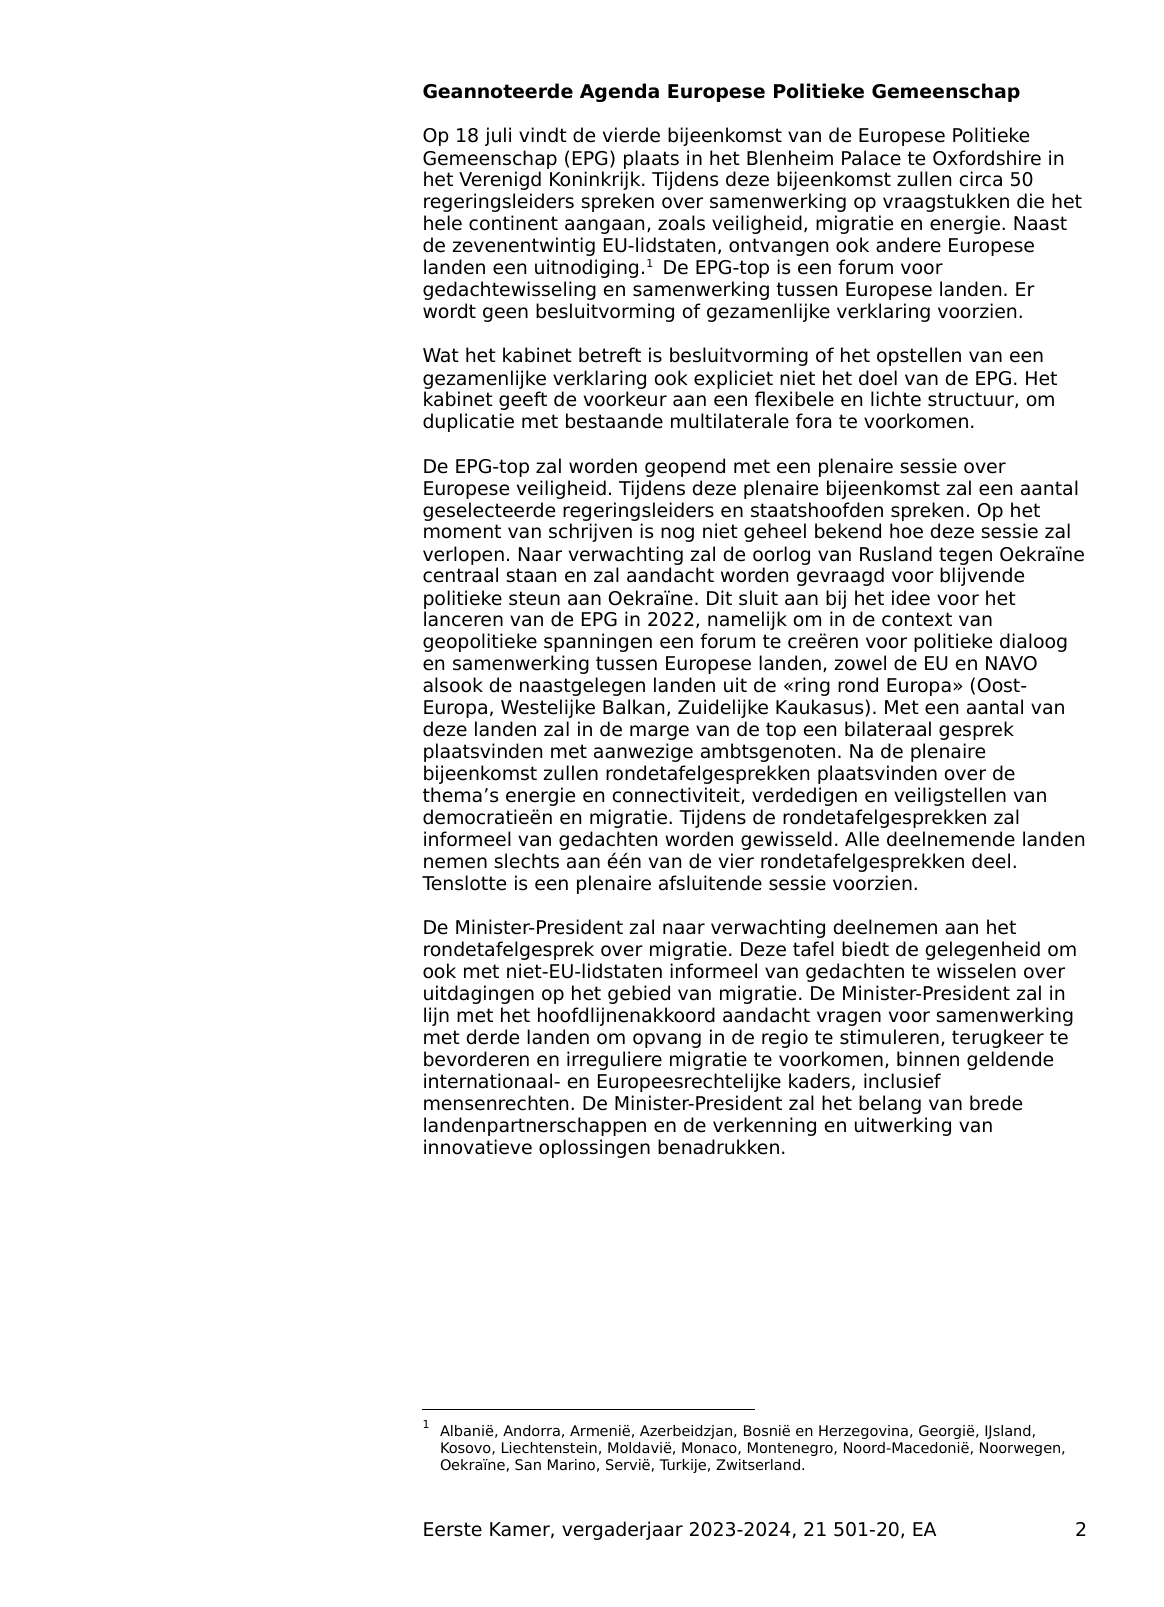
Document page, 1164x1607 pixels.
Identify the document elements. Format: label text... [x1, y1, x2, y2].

text De Minister-President zal naar verwachting deelnemen aan het rondetafelgesprek over migratie. Deze tafel biedt de gelegenheid om ook met niet-EU-lidstaten informeel van gedachten te wisselen over uitdagingen op het gebied van migratie. De Minister-President zal in lijn met het hoofdlijnenakkoord aandacht vragen voor samenwerking met derde landen om opvang in de regio te stimuleren, terugkeer te bevorderen en irreguliere migratie te voorkomen, binnen geldende internationaal- en Europeesrechtelijke kaders, inclusief mensenrechten. De Minister-President zal het belang van brede landenpartnerschappen en de verkenning en uitwerking van innovatieve oplossingen benadrukken. [422, 917, 1087, 1159]
text Wat het kabinet betreft is besluitvorming of het opstellen van een gezamenlijke verklaring ook expliciet niet het doel van de EPG. Het kabinet geeft de voorkeur aan een flexibele en lichte structuur, om duplicatie met bestaande multilaterale fora te voorkomen. [422, 345, 1087, 433]
text Op 18 juli vindt de vierde bijeenkomst van de Europese Politieke Gemeenschap (EPG) plaats in het Blenheim Palace te Oxfordshire in het Verenigd Koninkrijk. Tijdens deze bijeenkomst zullen circa 50 regeringsleiders spreken over samenwerking op vraagstukken die het hele continent aangaan, zoals veiligheid, migratie en energie. Naast de zevenentwintig EU-lidstaten, ontvangen ook andere Europese landen een uitnodiging. De EPG-top is een forum voor gedachtewisseling en samenwerking tussen Europese landen. Er wordt geen besluitvorming of gezamenlijke verklaring voorzien. [422, 125, 1087, 323]
text Albanië, Andorra, Armenië, Azerbeidzjan, Bosnië en Herzegovina, Georgië, IJsland, Kosovo, Liechtenstein, Moldavië, Monaco, Montenegro, Noord-Macedonië, Noorwegen, Oekraïne, San Marino, Servië, Turkije, Zwitserland. [422, 1418, 1087, 1474]
text De EPG-top zal worden geopend met een plenaire sessie over Europese veiligheid. Tijdens deze plenaire bijeenkomst zal een aantal geselecteerde regeringsleiders en staatshoofden spreken. Op het moment van schrijven is nog niet geheel bekend hoe deze sessie zal verlopen. Naar verwachting zal de oorlog van Rusland tegen Oekraïne centraal staan en zal aandacht worden gevraagd voor blijvende politieke steun aan Oekraïne. Dit sluit aan bij het idee voor het lanceren van de EPG in 2022, namelijk om in de context van geopolitieke spanningen een forum te creëren voor politieke dialoog en samenwerking tussen Europese landen, zowel de EU en NAVO alsook de naastgelegen landen uit de «ring rond Europa» (Oost-Europa, Westelijke Balkan, Zuidelijke Kaukasus). Met een aantal van deze landen zal in de marge van de top een bilateraal gesprek plaatsvinden met aanwezige ambtsgenoten. Na de plenaire bijeenkomst zullen rondetafelgesprekken plaatsvinden over de thema’s energie en connectiviteit, verdedigen en veiligstellen van democratieën en migratie. Tijdens de rondetafelgesprekken zal informeel van gedachten worden gewisseld. Alle deelnemende landen nemen slechts aan één van de vier rondetafelgesprekken deel. Tenslotte is een plenaire afsluitende sessie voorzien. [422, 456, 1087, 895]
subtitle Geannoteerde Agenda Europese Politieke Gemeenschap [422, 81, 1087, 103]
